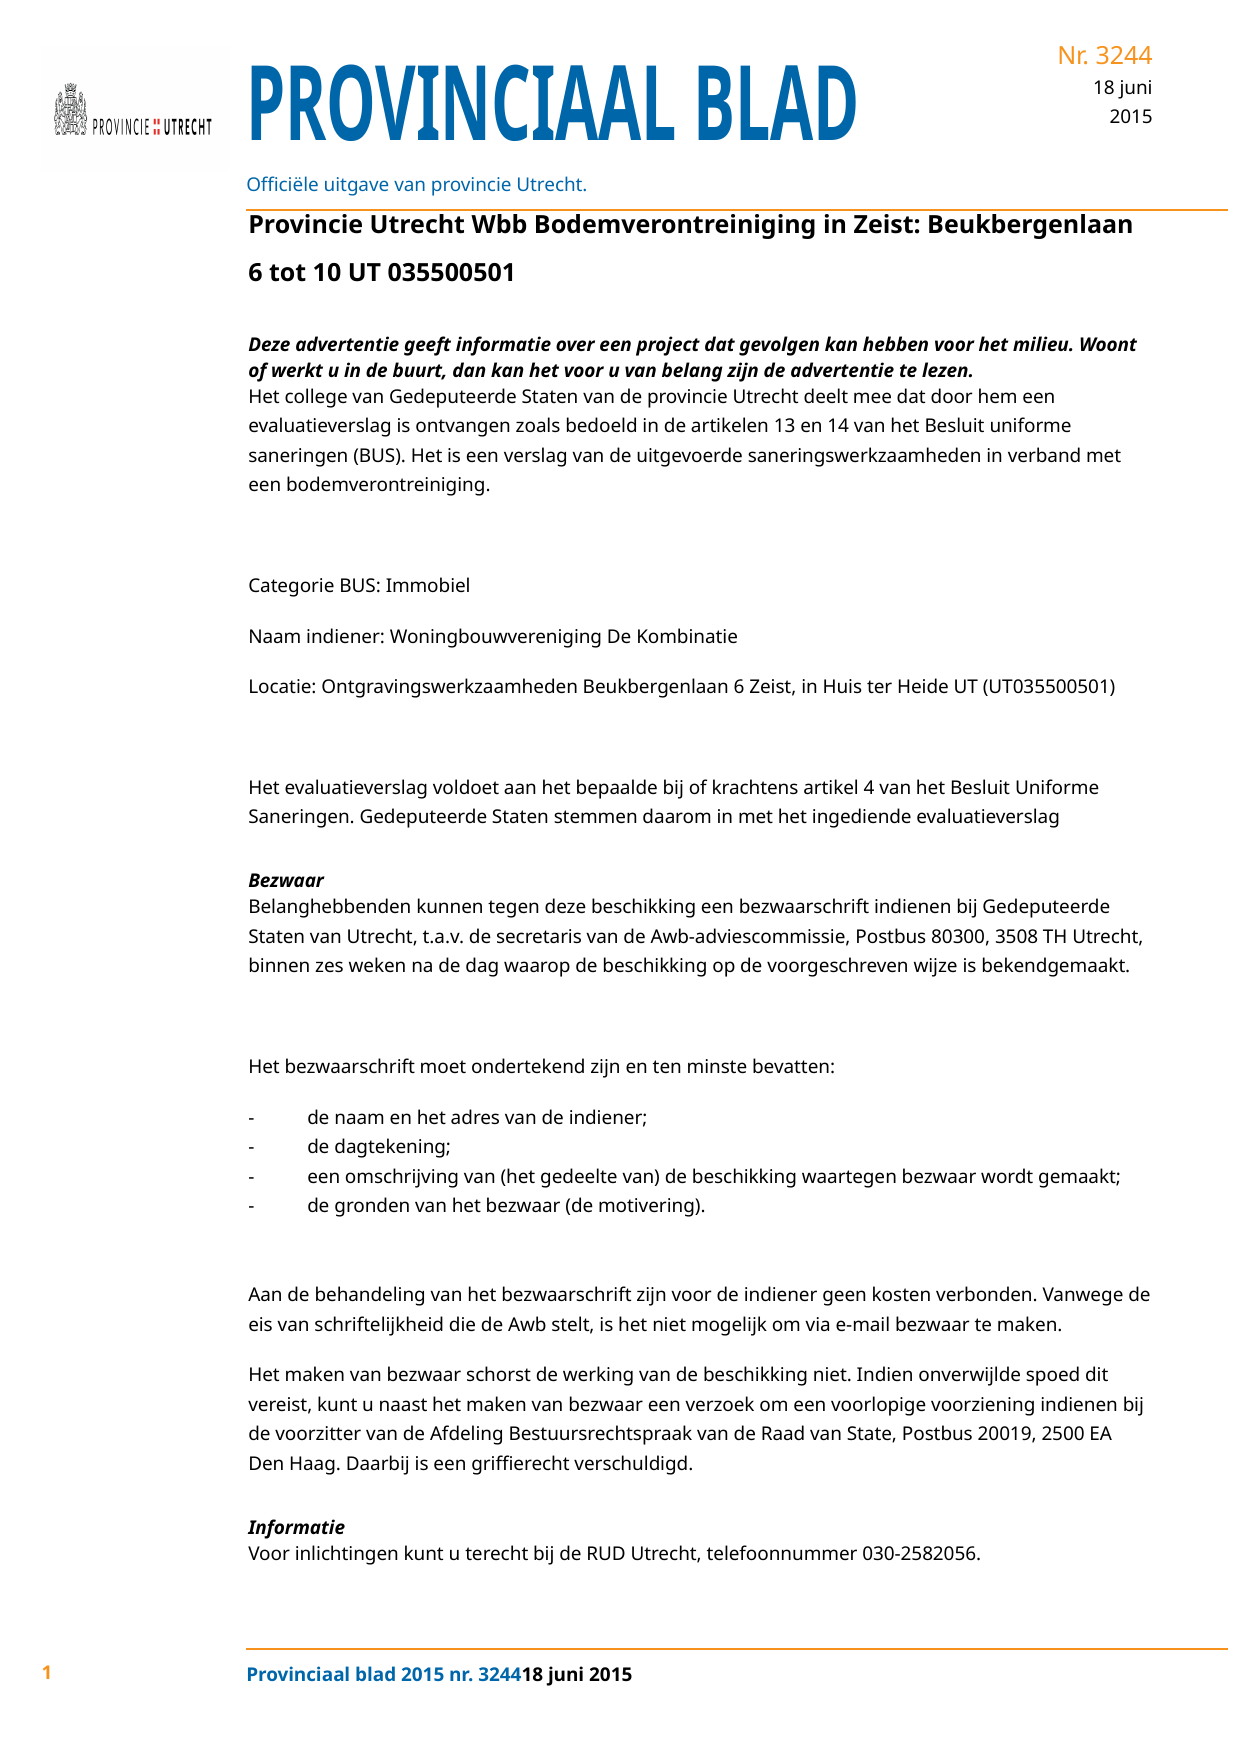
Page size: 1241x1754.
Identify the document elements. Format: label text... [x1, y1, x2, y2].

text Locatie: Ontgravingswerkzaamheden Beukbergenlaan 6 Zeist, in Huis ter Heide UT (UT035500501) [248, 673, 1152, 699]
text Het maken van bezwaar schorst de werking van de beschikking niet. Indien onverwijlde spoed dit vereist, kunt u naast het maken van bezwaar een verzoek om een voorlopige voorziening indienen bij de voorzitter van de Afdeling Bestuursrechtspraak van de Raad van State, Postbus 20019, 2500 EA Den Haag. Daarbij is een griffierecht verschuldigd. [248, 1361, 1152, 1476]
text Belanghebbenden kunnen tegen deze beschikking een bezwaarschrift indienen bij Gedeputeerde Staten van Utrecht, t.a.v. de secretaris van de Awb-adviescommissie, Postbus 80300, 3508 TH Utrecht, binnen zes weken na de dag waarop de beschikking op de voorgeschreven wijze is bekendgemaakt. [248, 893, 1152, 978]
text Het bezwaarschrift moet ondertekend zijn en ten minste bevatten: [248, 1053, 1152, 1079]
text Provincie Utrecht Wbb Bodemverontreiniging in Zeist: Beukbergenlaan 6 tot 10 UT 035500501 [248, 211, 1152, 288]
text Categorie BUS: Immobiel [248, 572, 1152, 598]
text Het evaluatieverslag voldoet aan het bepaalde bij of krachtens artikel 4 van het Besluit Uniforme Saneringen. Gedeputeerde Staten stemmen daarom in met het ingediende evaluatieverslag [248, 774, 1152, 829]
list de gronden van het bezwaar (de motivering). [248, 1193, 1152, 1218]
text Deze advertentie geeft informatie over een project dat gevolgen kan hebben voor het milieu. Woont of werkt u in de buurt, dan kan het voor u van belang zijn de advertentie te lezen. [248, 331, 1152, 383]
list de dagtekening; [248, 1133, 1152, 1159]
text Naam indiener: Woningbouwvereniging De Kombinatie [248, 623, 1152, 649]
list een omschrijving van (het gedeelte van) de beschikking waartegen bezwaar wordt gemaakt; [248, 1163, 1152, 1189]
picture [41, 47, 231, 172]
text Voor inlichtingen kunt u terecht bij de RUD Utrecht, telefoonnummer 030-2582056. [248, 1540, 1152, 1566]
text Bezwaar [248, 868, 1152, 893]
list de naam en het adres van de indiener; [248, 1104, 1152, 1129]
text Het college van Gedeputeerde Staten van de provincie Utrecht deelt mee dat door hem een evaluatieverslag is ontvangen zoals bedoeld in de artikelen 13 en 14 van het Besluit uniforme saneringen (BUS). Het is een verslag van de uitgevoerde saneringswerkzaamheden in verband met een bodemverontreiniging. [248, 383, 1152, 497]
text Informatie [248, 1514, 1152, 1540]
text Aan de behandeling van het bezwaarschrift zijn voor de indiener geen kosten verbonden. Vanwege de eis van schriftelijkheid die de Awb stelt, is het niet mogelijk om via e-mail bezwaar te maken. [248, 1281, 1152, 1337]
